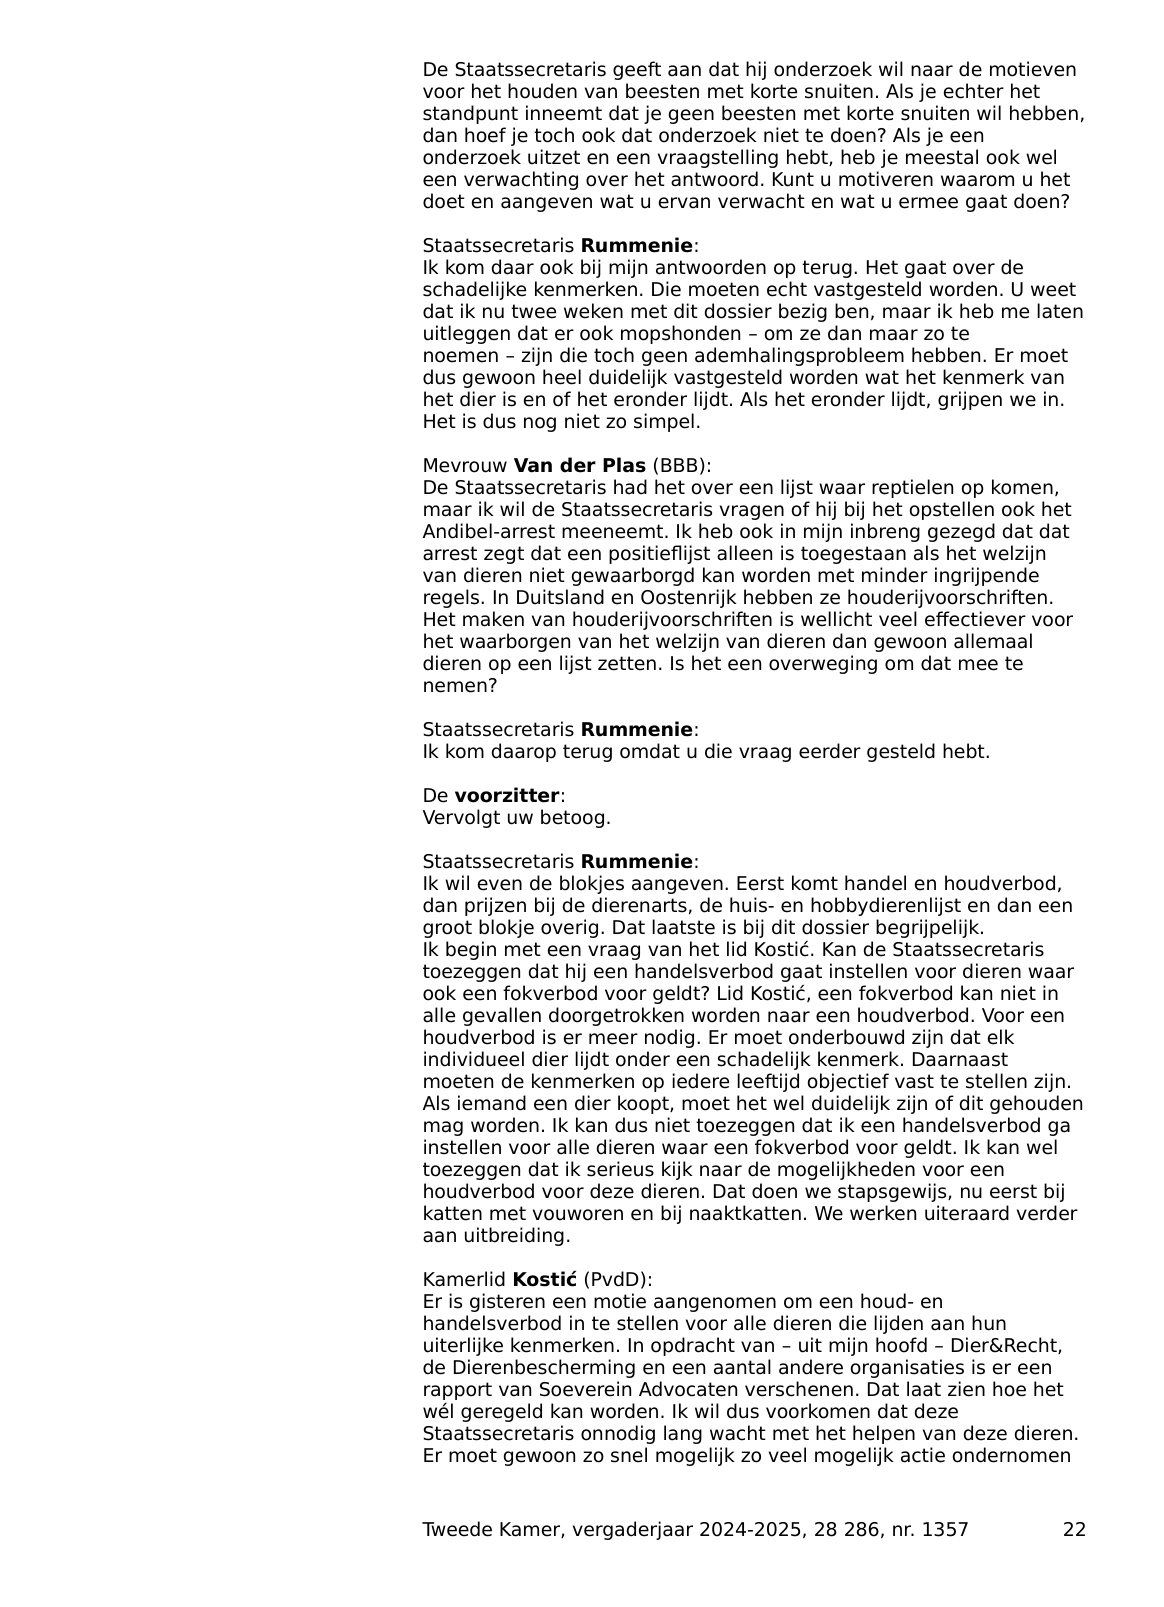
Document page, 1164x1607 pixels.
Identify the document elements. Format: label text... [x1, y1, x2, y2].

text Er is gisteren een motie aangenomen om een houd- en handelsverbod in te stellen voor alle dieren die lijden aan hun uiterlijke kenmerken. In opdracht van – uit mijn hoofd – Dier&Recht, de Dierenbescherming en een aantal andere organisaties is er een rapport van Soeverein Advocaten verschenen. Dat laat zien hoe het wél geregeld kan worden. Ik wil dus voorkomen dat deze Staatssecretaris onnodig lang wacht met het helpen van deze dieren. Er moet gewoon zo snel mogelijk zo veel mogelijk actie ondernomen [422, 1291, 1087, 1467]
text De voorzitter: [422, 785, 1087, 807]
text Ik kom daar ook bij mijn antwoorden op terug. Het gaat over de schadelijke kenmerken. Die moeten echt vastgesteld worden. U weet dat ik nu twee weken met dit dossier bezig ben, maar ik heb me laten uitleggen dat er ook mopshonden – om ze dan maar zo te noemen – zijn die toch geen ademhalingsprobleem hebben. Er moet dus gewoon heel duidelijk vastgesteld worden wat het kenmerk van het dier is en of het eronder lijdt. Als het eronder lijdt, grijpen we in. Het is dus nog niet zo simpel. [422, 257, 1087, 433]
text Staatssecretaris Rummenie: [422, 851, 1087, 873]
text Ik begin met een vraag van het lid Kostić. Kan de Staatssecretaris toezeggen dat hij een handelsverbod gaat instellen voor dieren waar ook een fokverbod voor geldt? Lid Kostić, een fokverbod kan niet in alle gevallen doorgetrokken worden naar een houdverbod. Voor een houdverbod is er meer nodig. Er moet onderbouwd zijn dat elk individueel dier lijdt onder een schadelijk kenmerk. Daarnaast moeten de kenmerken op iedere leeftijd objectief vast te stellen zijn. Als iemand een dier koopt, moet het wel duidelijk zijn of dit gehouden mag worden. Ik kan dus niet toezeggen dat ik een handelsverbod ga instellen voor alle dieren waar een fokverbod voor geldt. Ik kan wel toezeggen dat ik serieus kijk naar de mogelijkheden voor een houdverbod voor deze dieren. Dat doen we stapsgewijs, nu eerst bij katten met vouworen en bij naaktkatten. We werken uiteraard verder aan uitbreiding. [422, 939, 1087, 1247]
text Kamerlid Kostić (PvdD): [422, 1269, 1087, 1291]
text De Staatssecretaris geeft aan dat hij onderzoek wil naar de motieven voor het houden van beesten met korte snuiten. Als je echter het standpunt inneemt dat je geen beesten met korte snuiten wil hebben, dan hoef je toch ook dat onderzoek niet te doen? Als je een onderzoek uitzet en een vraagstelling hebt, heb je meestal ook wel een verwachting over het antwoord. Kunt u motiveren waarom u het doet en aangeven wat u ervan verwacht en wat u ermee gaat doen? [422, 59, 1087, 213]
text Ik kom daarop terug omdat u die vraag eerder gesteld hebt. [422, 741, 1087, 763]
text Mevrouw Van der Plas (BBB): [422, 455, 1087, 477]
text Staatssecretaris Rummenie: [422, 235, 1087, 257]
text Staatssecretaris Rummenie: [422, 719, 1087, 741]
text Ik wil even de blokjes aangeven. Eerst komt handel en houdverbod, dan prijzen bij de dierenarts, de huis- en hobbydierenlijst en dan een groot blokje overig. Dat laatste is bij dit dossier begrijpelijk. [422, 873, 1087, 939]
text Vervolgt uw betoog. [422, 807, 1087, 829]
text De Staatssecretaris had het over een lijst waar reptielen op komen, maar ik wil de Staatssecretaris vragen of hij bij het opstellen ook het Andibel-arrest meeneemt. Ik heb ook in mijn inbreng gezegd dat dat arrest zegt dat een positieflijst alleen is toegestaan als het welzijn van dieren niet gewaarborgd kan worden met minder ingrijpende regels. In Duitsland en Oostenrijk hebben ze houderijvoorschriften. Het maken van houderijvoorschriften is wellicht veel effectiever voor het waarborgen van het welzijn van dieren dan gewoon allemaal dieren op een lijst zetten. Is het een overweging om dat mee te nemen? [422, 477, 1087, 697]
